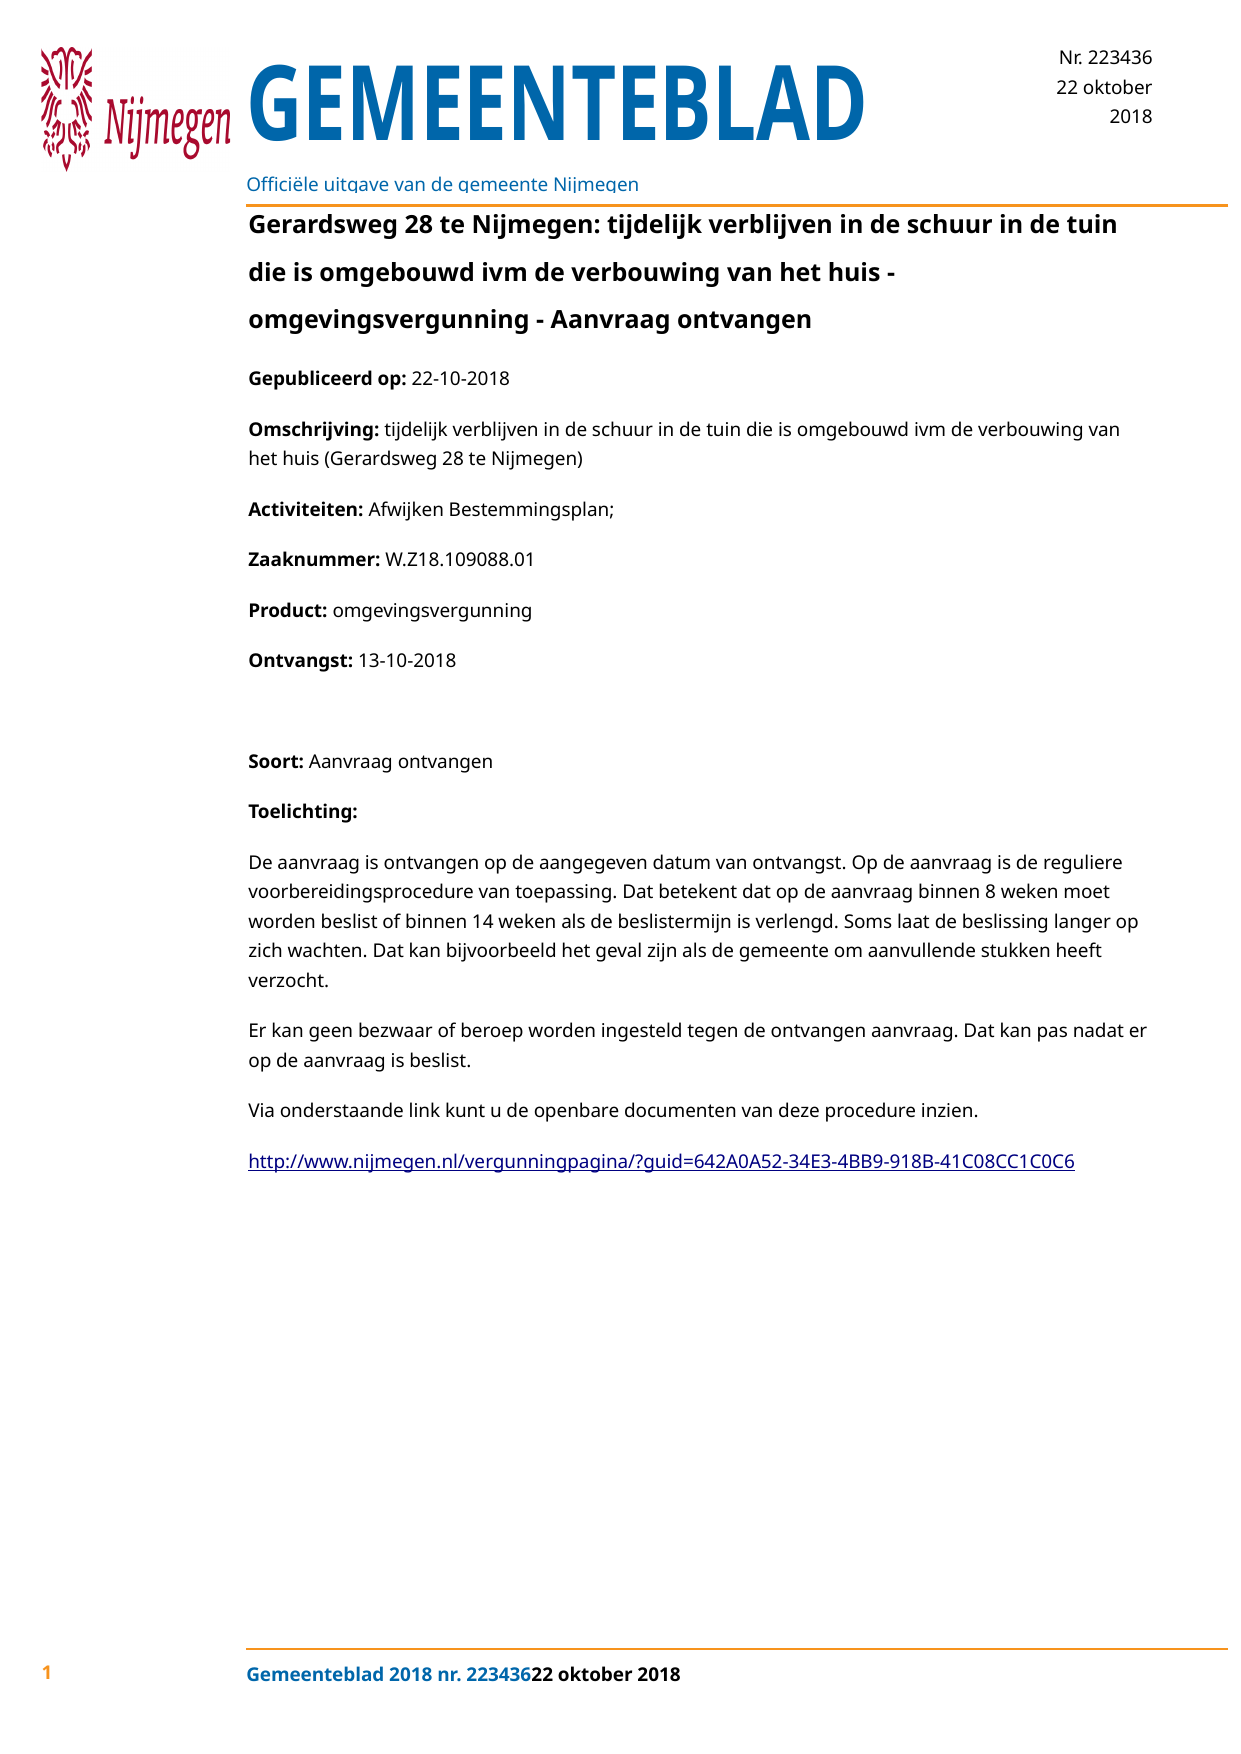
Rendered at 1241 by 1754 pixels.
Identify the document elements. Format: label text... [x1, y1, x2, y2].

text Product: omgevingsvergunning [248, 597, 1152, 622]
text Ontvangst: 13-10-2018 [248, 647, 1152, 673]
text Activiteiten: Afwijken Bestemmingsplan; [248, 496, 1152, 522]
text http://www.nijmegen.nl/vergunningpagina/?guid=642A0A52-34E3-4BB9-918B-41C08CC1C0C6 [248, 1148, 1152, 1174]
text De aanvraag is ontvangen op de aangegeven datum van ontvangst. Op de aanvraag is de reguliere voorbereidingsprocedure van toepassing. Dat betekent dat op de aanvraag binnen 8 weken moet worden beslist of binnen 14 weken als de beslistermijn is verlengd. Soms laat de beslissing langer op zich wachten. Dat kan bijvoorbeeld het geval zijn als de gemeente om aanvullende stukken heeft verzocht. [248, 849, 1152, 993]
picture [41, 47, 231, 172]
text Gepubliceerd op: 22-10-2018 [248, 366, 1152, 391]
text Gerardsweg 28 te Nijmegen: tijdelijk verblijven in de schuur in de tuin die is omgebouwd ivm de verbouwing van het huis - omgevingsvergunning - Aanvraag ontvangen [248, 207, 1152, 336]
text Omschrijving: tijdelijk verblijven in de schuur in de tuin die is omgebouwd ivm de verbouwing van het huis (Gerardsweg 28 te Nijmegen) [248, 416, 1152, 471]
text Er kan geen bezwaar of beroep worden ingesteld tegen de ontvangen aanvraag. Dat kan pas nadat er op de aanvraag is beslist. [248, 1018, 1152, 1073]
text Via onderstaande link kunt u de openbare documenten van deze procedure inzien. [248, 1098, 1152, 1123]
text Zaaknummer: W.Z18.109088.01 [248, 546, 1152, 572]
text Toelichting: [248, 798, 1152, 824]
text Soort: Aanvraag ontvangen [248, 748, 1152, 774]
